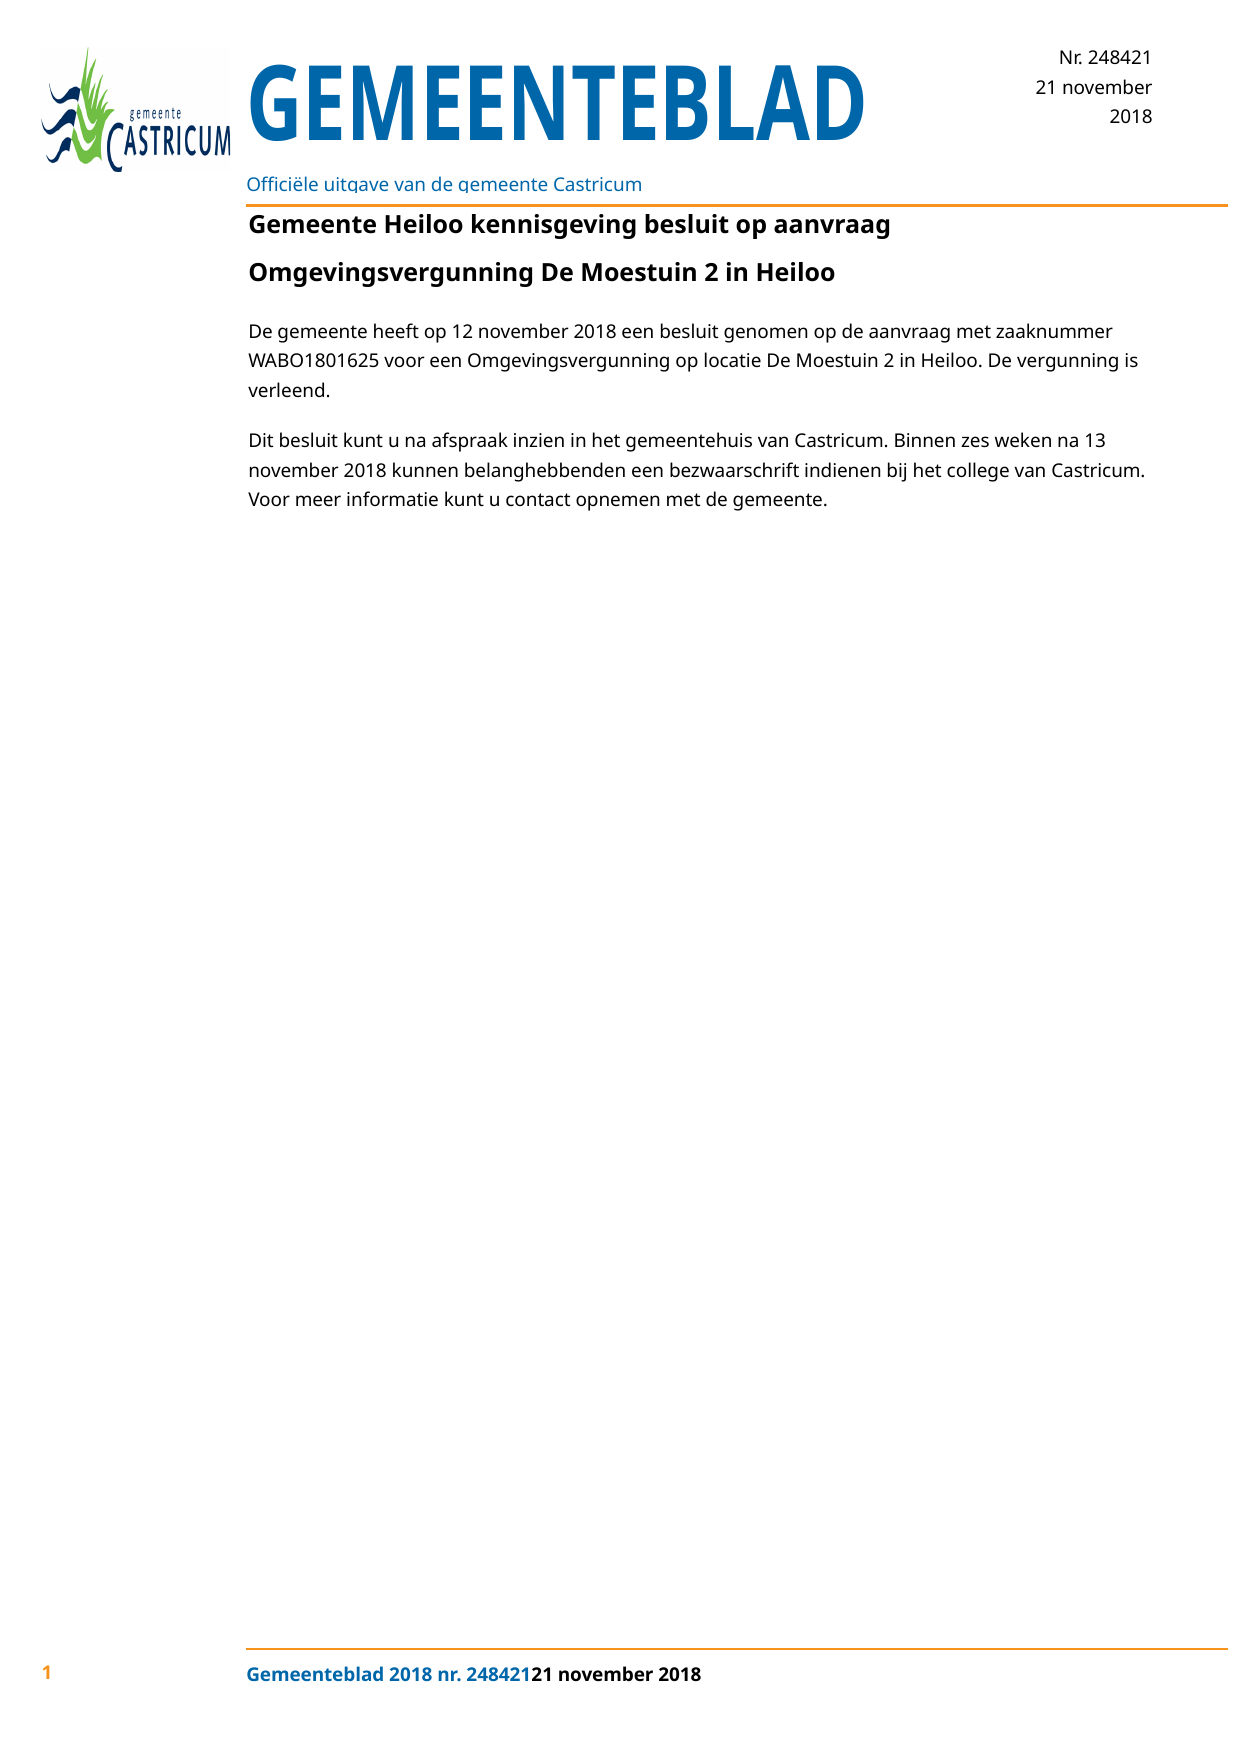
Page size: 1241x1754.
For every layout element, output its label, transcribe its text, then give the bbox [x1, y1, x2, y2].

text Gemeente Heiloo kennisgeving besluit op aanvraag Omgevingsvergunning De Moestuin 2 in Heiloo [248, 207, 1152, 288]
text Dit besluit kunt u na afspraak inzien in het gemeentehuis van Castricum. Binnen zes weken na 13 november 2018 kunnen belanghebbenden een bezwaarschrift indienen bij het college van Castricum. Voor meer informatie kunt u contact opnemen met de gemeente. [248, 427, 1152, 512]
picture [41, 47, 231, 172]
text De gemeente heeft op 12 november 2018 een besluit genomen op de aanvraag met zaaknummer WABO1801625 voor een Omgevingsvergunning op locatie De Moestuin 2 in Heiloo. De vergunning is verleend. [248, 318, 1152, 403]
